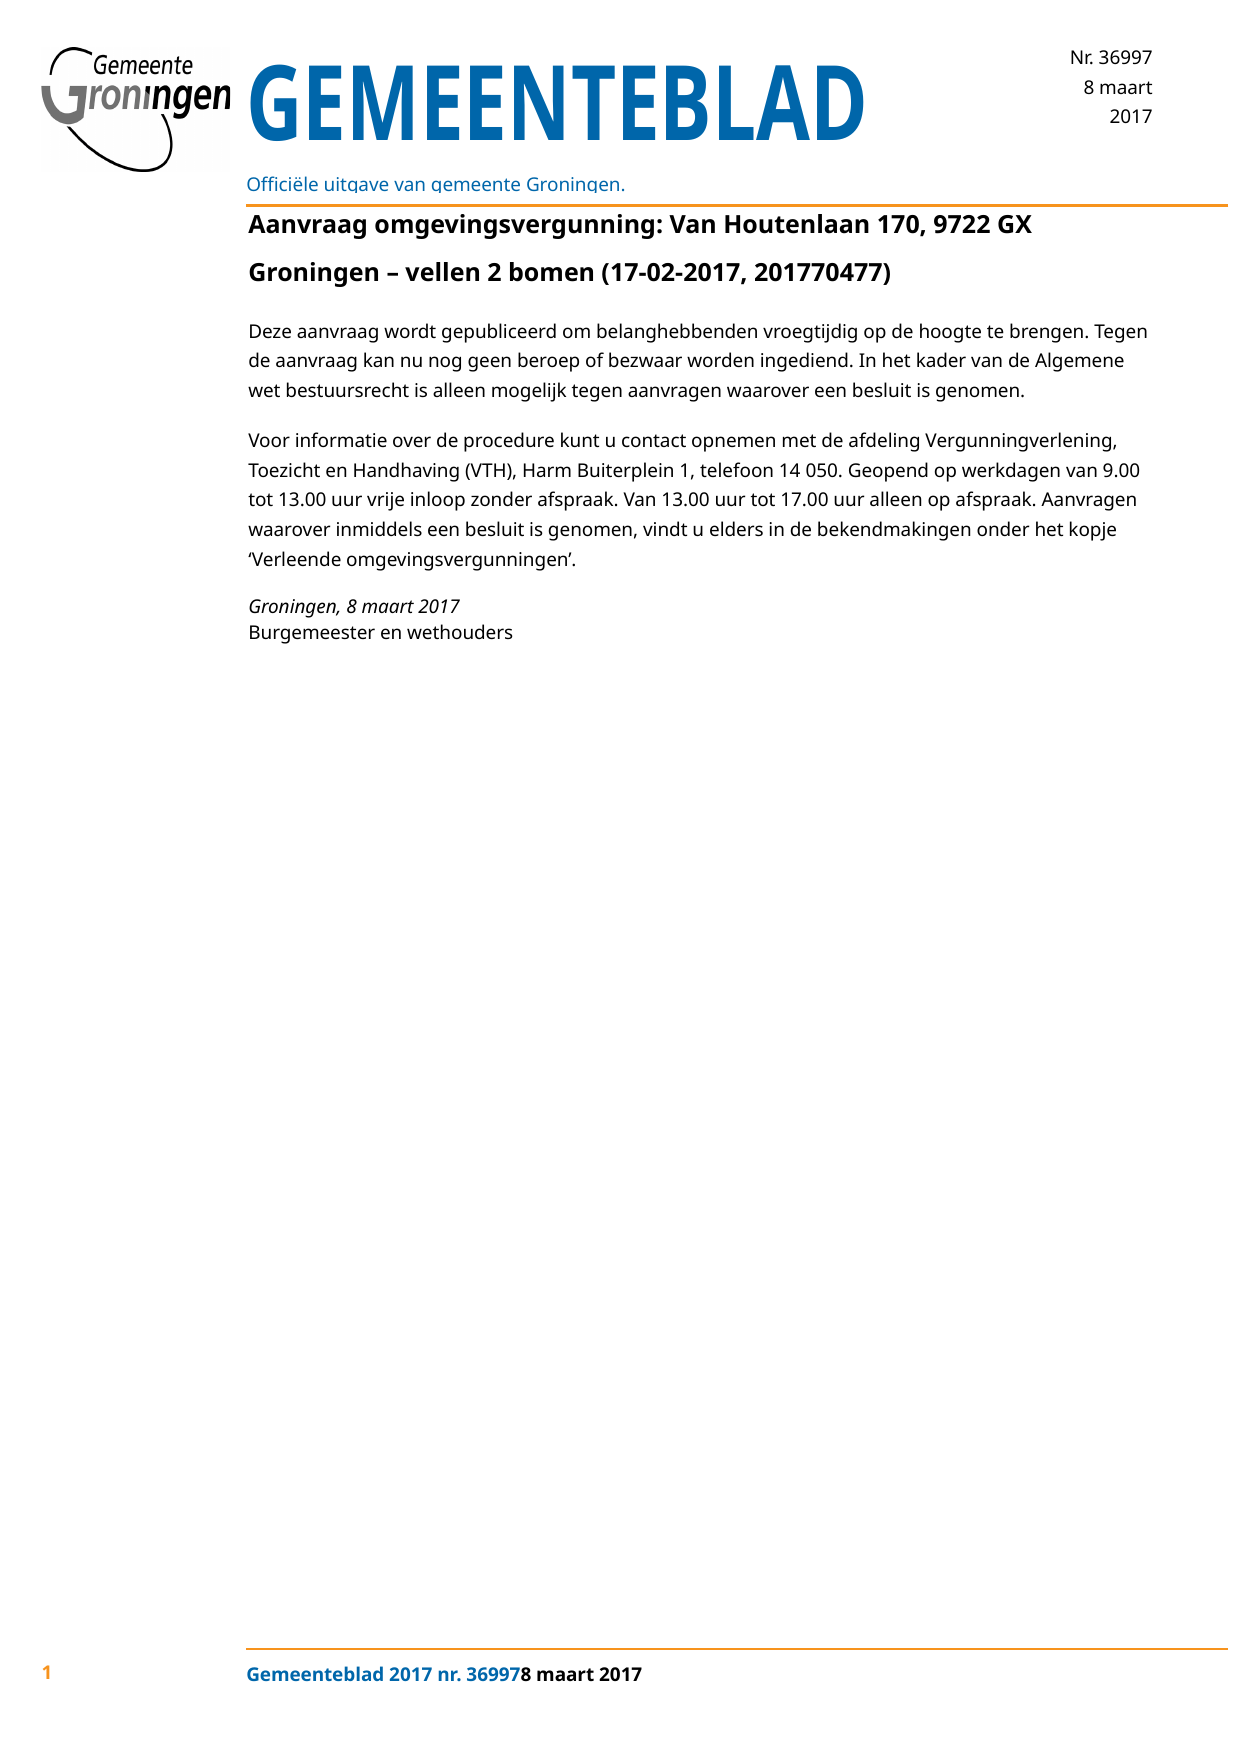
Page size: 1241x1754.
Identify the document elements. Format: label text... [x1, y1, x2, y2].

text Deze aanvraag wordt gepubliceerd om belanghebbenden vroegtijdig op de hoogte te brengen. Tegen de aanvraag kan nu nog geen beroep of bezwaar worden ingediend. In het kader van de Algemene wet bestuursrecht is alleen mogelijk tegen aanvragen waarover een besluit is genomen. [248, 318, 1152, 403]
text Aanvraag omgevingsvergunning: Van Houtenlaan 170, 9722 GX Groningen – vellen 2 bomen (17-02-2017, 201770477) [248, 207, 1152, 288]
picture [41, 47, 231, 172]
text Groningen, 8 maart 2017 [248, 594, 1152, 619]
text Voor informatie over de procedure kunt u contact opnemen met de afdeling Vergunningverlening, Toezicht en Handhaving (VTH), Harm Buiterplein 1, telefoon 14 050. Geopend op werkdagen van 9.00 tot 13.00 uur vrije inloop zonder afspraak. Van 13.00 uur tot 17.00 uur alleen op afspraak. Aanvragen waarover inmiddels een besluit is genomen, vindt u elders in de bekendmakingen onder het kopje ‘Verleende omgevingsvergunningen’. [248, 427, 1152, 572]
text Burgemeester en wethouders [248, 619, 1152, 645]
